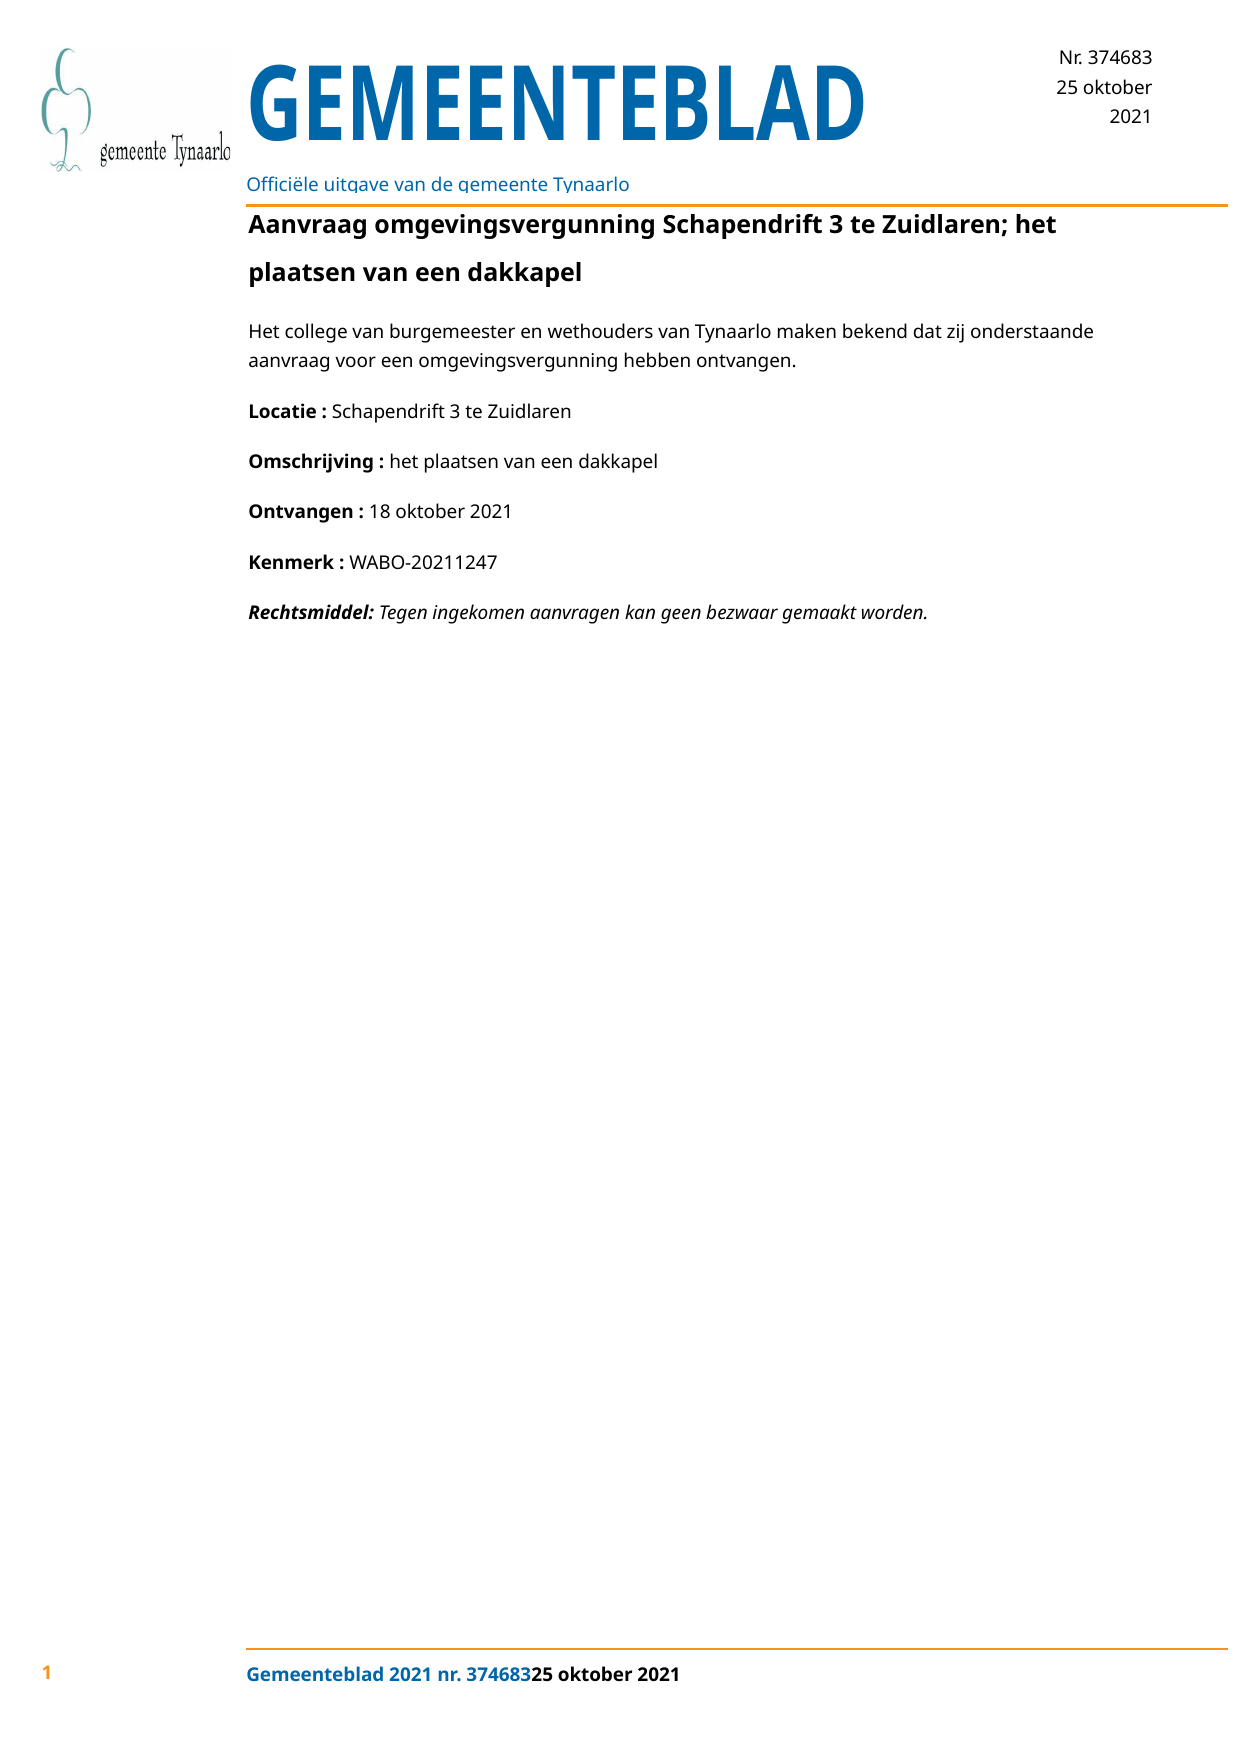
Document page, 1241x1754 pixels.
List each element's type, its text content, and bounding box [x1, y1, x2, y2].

text Kenmerk : WABO-20211247 [248, 549, 1152, 575]
text Rechtsmiddel: Tegen ingekomen aanvragen kan geen bezwaar gemaakt worden. [248, 599, 1152, 625]
text Locatie : Schapendrift 3 te Zuidlaren [248, 398, 1152, 424]
text Aanvraag omgevingsvergunning Schapendrift 3 te Zuidlaren; het plaatsen van een dakkapel [248, 207, 1152, 288]
text Omschrijving : het plaatsen van een dakkapel [248, 448, 1152, 474]
text Het college van burgemeester en wethouders van Tynaarlo maken bekend dat zij onderstaande aanvraag voor een omgevingsvergunning hebben ontvangen. [248, 318, 1152, 373]
text Ontvangen : 18 oktober 2021 [248, 499, 1152, 524]
picture [41, 47, 231, 172]
